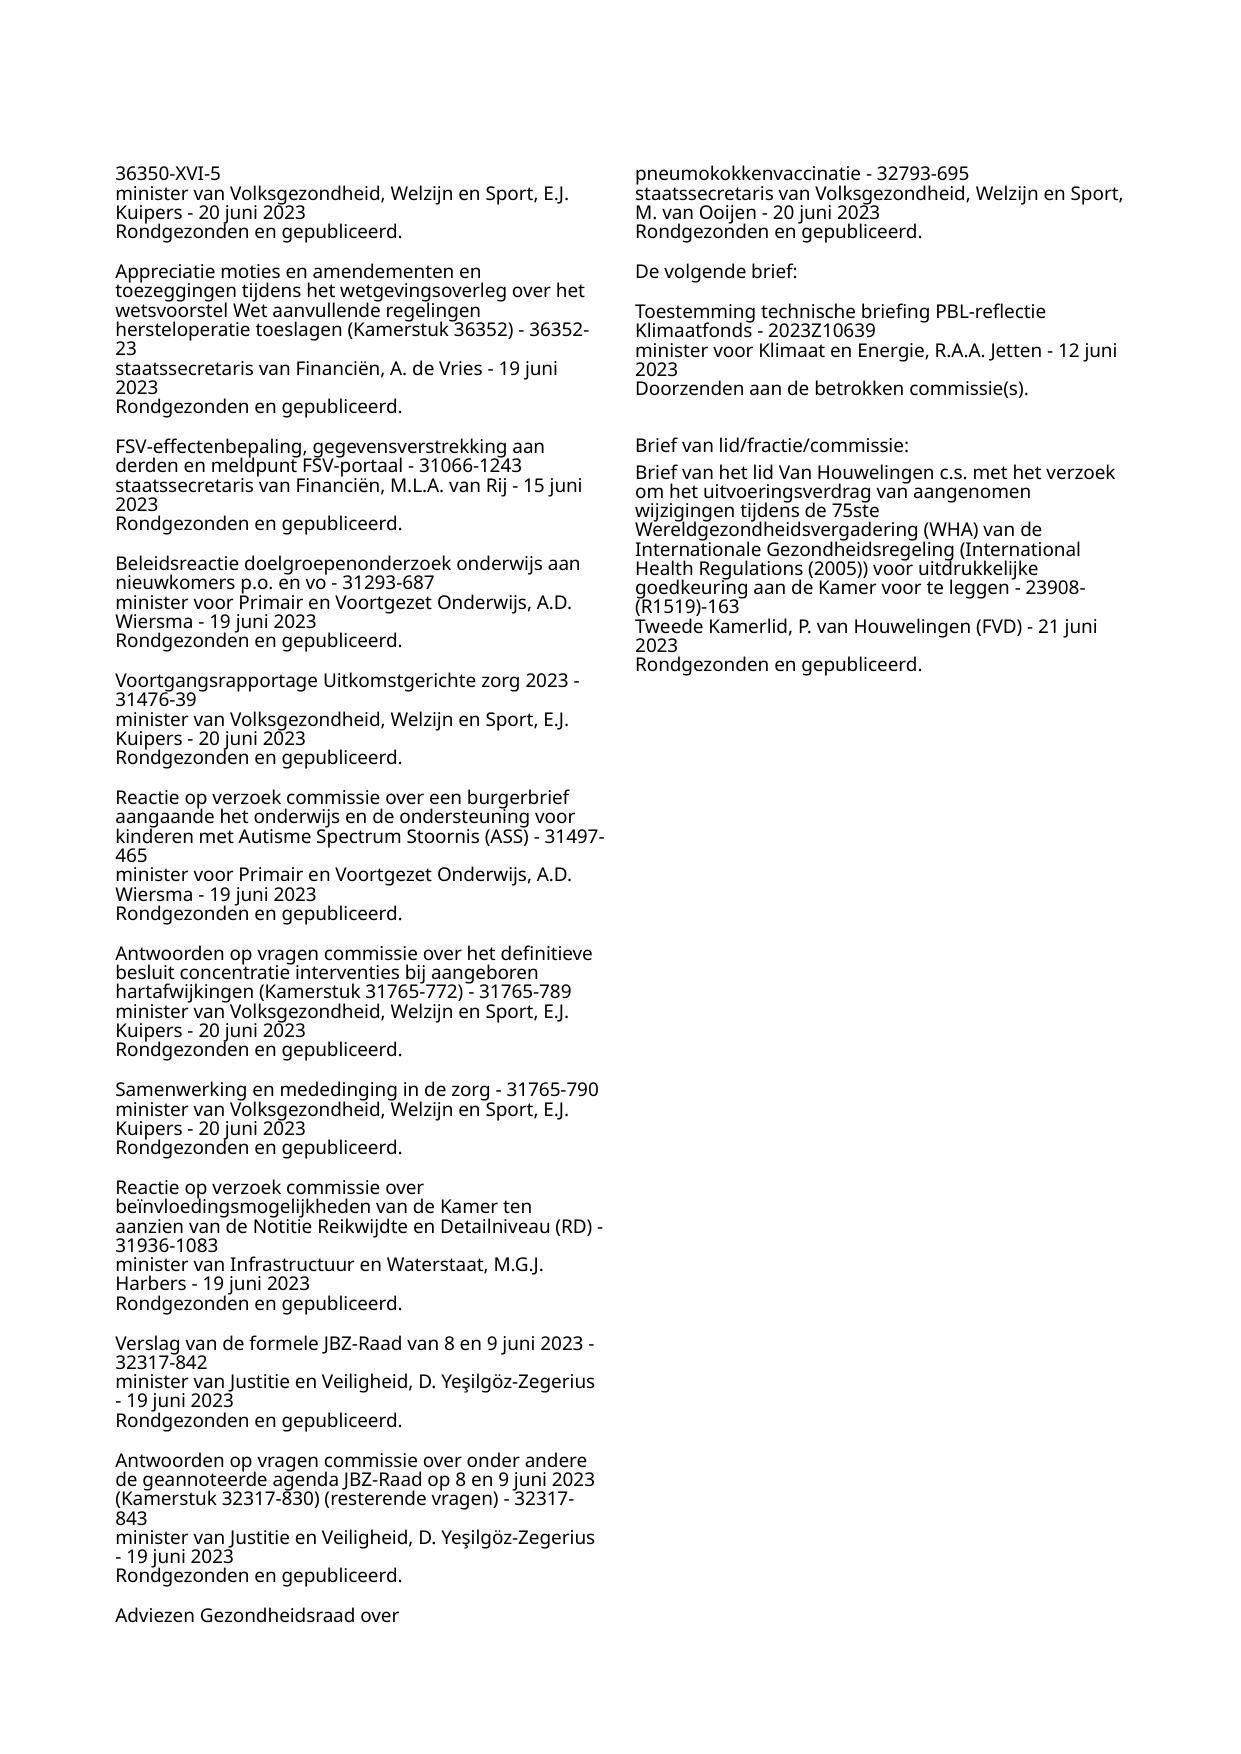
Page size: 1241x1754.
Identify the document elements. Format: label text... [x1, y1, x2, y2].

text minister voor Primair en Voortgezet Onderwijs, A.D. Wiersma - 19 juni 2023 [115, 594, 605, 632]
text minister van Justitie en Veiligheid, D. Yeşilgöz-Zegerius - 19 juni 2023 [115, 1373, 605, 1412]
text minister voor Primair en Voortgezet Onderwijs, A.D. Wiersma - 19 juni 2023 [115, 866, 605, 905]
text Rondgezonden en gepubliceerd. [115, 1139, 605, 1158]
text Rondgezonden en gepubliceerd. [115, 223, 605, 242]
text Rondgezonden en gepubliceerd. [115, 1567, 605, 1587]
text Rondgezonden en gepubliceerd. [115, 749, 605, 768]
text minister van Justitie en Veiligheid, D. Yeşilgöz-Zegerius - 19 juni 2023 [115, 1529, 605, 1567]
text Voortgangsrapportage Uitkomstgerichte zorg 2023 - 31476-39 [115, 672, 605, 711]
text Reactie op verzoek commissie over een burgerbrief aangaande het onderwijs en de ondersteuning voor kinderen met Autisme Spectrum Stoornis (ASS) - 31497-465 [115, 789, 605, 866]
text Rondgezonden en gepubliceerd. [115, 632, 605, 651]
text Tweede Kamerlid, P. van Houwelingen (FVD) - 21 juni 2023 [635, 618, 1125, 656]
text Rondgezonden en gepubliceerd. [115, 515, 605, 534]
text minister van Volksgezondheid, Welzijn en Sport, E.J. Kuipers - 20 juni 2023 [115, 1101, 605, 1139]
text Samenwerking en mededinging in de zorg - 31765-790 [115, 1081, 605, 1101]
text minister voor Klimaat en Energie, R.A.A. Jetten - 12 juni 2023 [635, 342, 1125, 380]
text Doorzenden aan de betrokken commissie(s). [635, 380, 1125, 399]
text Rondgezonden en gepubliceerd. [115, 1412, 605, 1431]
text FSV-effectenbepaling, gegevensverstrekking aan derden en meldpunt FSV-portaal - 31066-1243 [115, 438, 605, 477]
text Reactie op verzoek commissie over beïnvloedingsmogelijkheden van de Kamer ten aanzien van de Notitie Reikwijdte en Detailniveau (RD) - 31936-1083 [115, 1179, 605, 1256]
text De volgende brief: [635, 263, 1125, 282]
text Rondgezonden en gepubliceerd. [115, 398, 605, 417]
text Verslag van de formele JBZ-Raad van 8 en 9 juni 2023 - 32317-842 [115, 1335, 605, 1373]
text Rondgezonden en gepubliceerd. [115, 1295, 605, 1314]
text Rondgezonden en gepubliceerd. [115, 905, 605, 924]
text Rondgezonden en gepubliceerd. [115, 1041, 605, 1061]
text pneumokokkenvaccinatie - 32793-695 [635, 165, 1125, 184]
text Beleidsreactie doelgroepenonderzoek onderwijs aan nieuwkomers p.o. en vo - 31293-687 [115, 555, 605, 594]
text staatssecretaris van Financiën, A. de Vries - 19 juni 2023 [115, 359, 605, 398]
text Brief van het lid Van Houwelingen c.s. met het verzoek om het uitvoeringsverdrag van aangenomen wijzigingen tijdens de 75ste Wereldgezondheidsvergadering (WHA) van de Internationale Gezondheidsregeling (International Health Regulations (2005)) voor uitdrukkelijke goedkeuring aan de Kamer voor te leggen - 23908-(R1519)-163 [635, 464, 1125, 618]
text staatssecretaris van Financiën, M.L.A. van Rij - 15 juni 2023 [115, 477, 605, 515]
text staatssecretaris van Volksgezondheid, Welzijn en Sport, M. van Ooijen - 20 juni 2023 [635, 184, 1125, 223]
text Rondgezonden en gepubliceerd. [635, 223, 1125, 242]
text Appreciatie moties en amendementen en toezeggingen tijdens het wetgevingsoverleg over het wetsvoorstel Wet aanvullende regelingen hersteloperatie toeslagen (Kamerstuk 36352) - 36352-23 [115, 263, 605, 359]
text Brief van lid/fractie/commissie: [635, 432, 1125, 458]
text Adviezen Gezondheidsraad over [115, 1607, 605, 1627]
text Antwoorden op vragen commissie over onder andere de geannoteerde agenda JBZ-Raad op 8 en 9 juni 2023 (Kamerstuk 32317-830) (resterende vragen) - 32317-843 [115, 1452, 605, 1529]
text - 36350-XVI-5 [115, 165, 605, 184]
text Toestemming technische briefing PBL-reflectie Klimaatfonds - 2023Z10639 [635, 303, 1125, 342]
text minister van Volksgezondheid, Welzijn en Sport, E.J. Kuipers - 20 juni 2023 [115, 184, 605, 223]
text minister van Volksgezondheid, Welzijn en Sport, E.J. Kuipers - 20 juni 2023 [115, 711, 605, 749]
text minister van Volksgezondheid, Welzijn en Sport, E.J. Kuipers - 20 juni 2023 [115, 1003, 605, 1041]
text minister van Infrastructuur en Waterstaat, M.G.J. Harbers - 19 juni 2023 [115, 1256, 605, 1295]
text Antwoorden op vragen commissie over het definitieve besluit concentratie interventies bij aangeboren hartafwijkingen (Kamerstuk 31765-772) - 31765-789 [115, 945, 605, 1003]
text Rondgezonden en gepubliceerd. [635, 656, 1125, 676]
